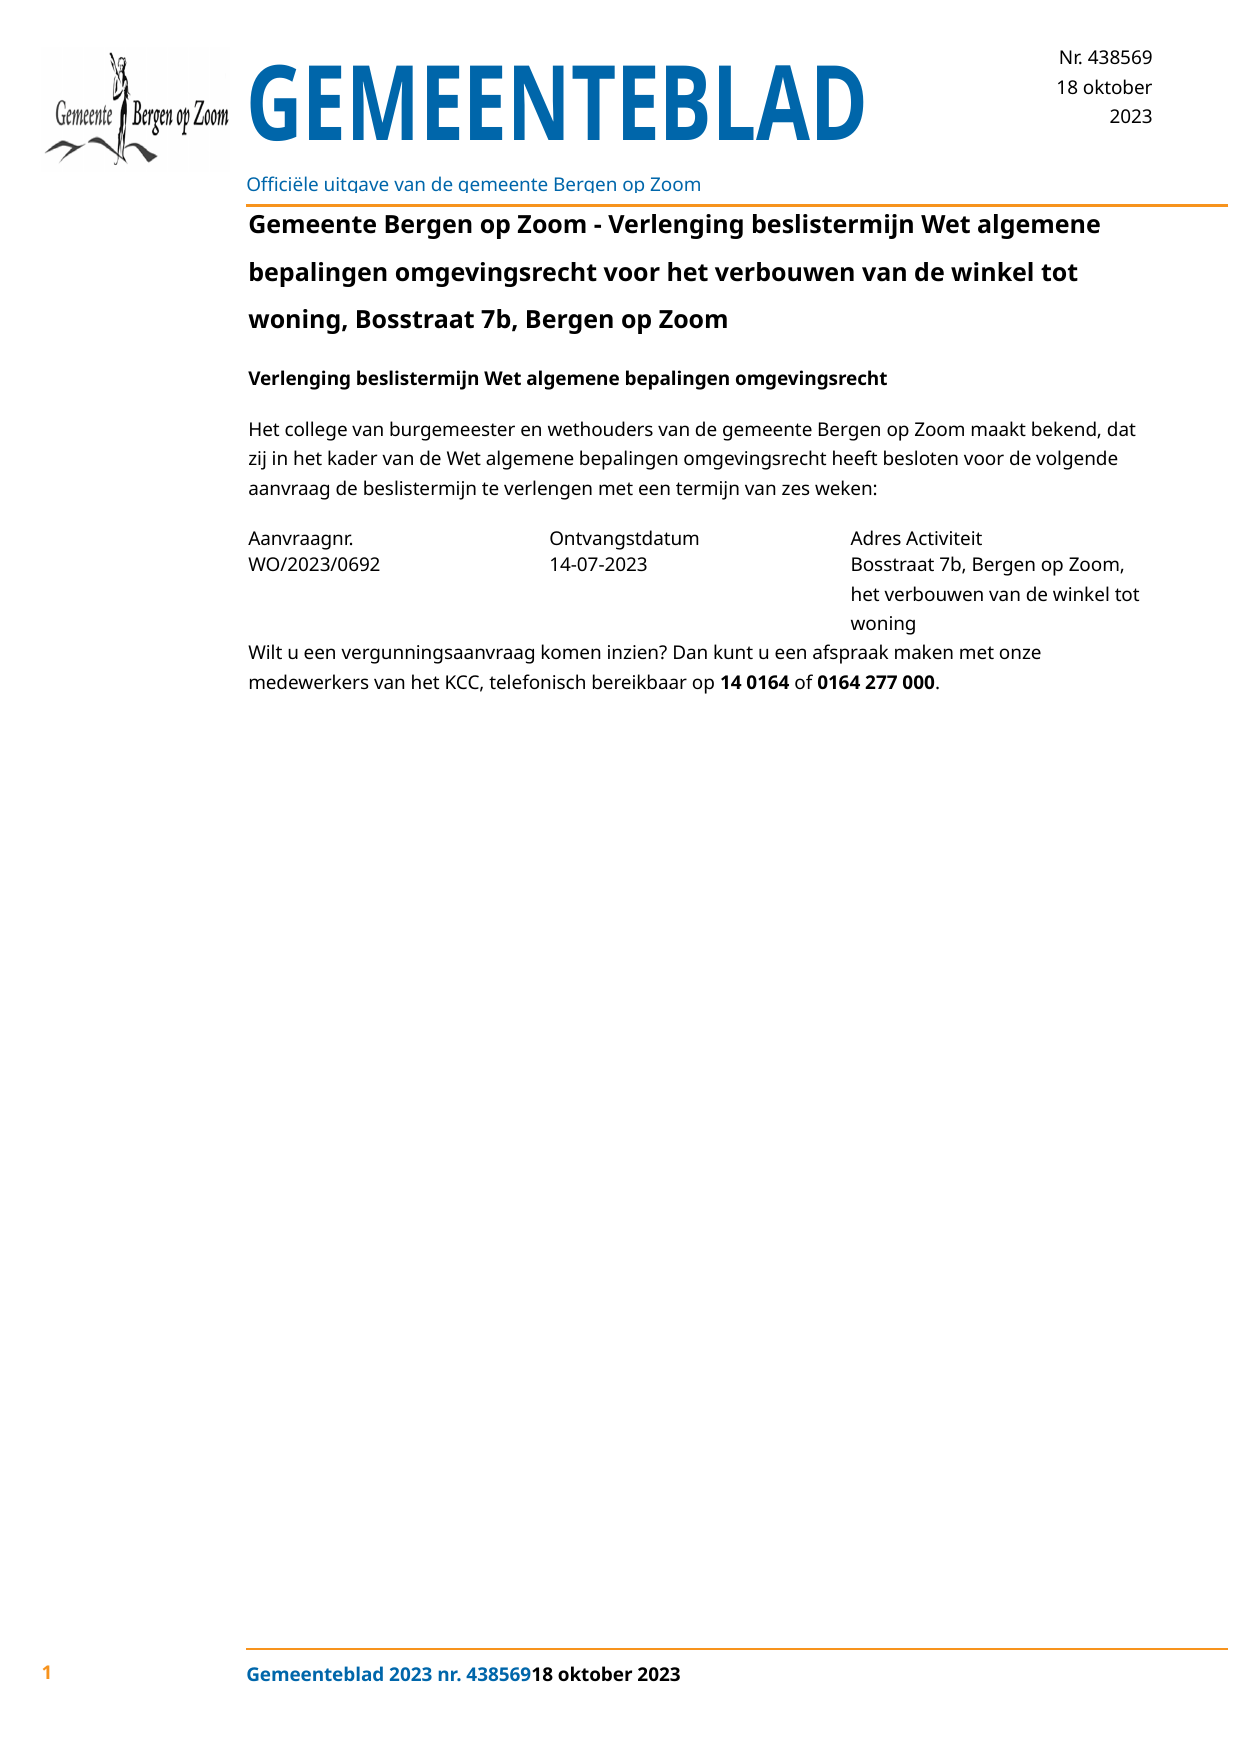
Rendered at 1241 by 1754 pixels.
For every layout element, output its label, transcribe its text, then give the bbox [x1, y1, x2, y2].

table_header Aanvraagnr. [248, 526, 549, 551]
table_cell Bosstraat 7b, Bergen op Zoom, het verbouwen van de winkel tot woning [850, 551, 1152, 636]
picture [41, 47, 231, 172]
text Verlenging beslistermijn Wet algemene bepalingen omgevingsrecht [248, 366, 1152, 391]
text Wilt u een vergunningsaanvraag komen inzien? Dan kunt u een afspraak maken met onze medewerkers van het KCC, telefonisch bereikbaar op 14 0164 of 0164 277 000. [248, 639, 1152, 695]
text Het college van burgemeester en wethouders van de gemeente Bergen op Zoom maakt bekend, dat zij in het kader van de Wet algemene bepalingen omgevingsrecht heeft besloten voor de volgende aanvraag de beslistermijn te verlengen met een termijn van zes weken: [248, 416, 1152, 501]
table_cell 14-07-2023 [549, 551, 850, 636]
table_cell WO/2023/0692 [248, 551, 549, 636]
text Gemeente Bergen op Zoom - Verlenging beslistermijn Wet algemene bepalingen omgevingsrecht voor het verbouwen van de winkel tot woning, Bosstraat 7b, Bergen op Zoom [248, 207, 1152, 336]
table_header Adres Activiteit [850, 526, 1152, 551]
table_header Ontvangstdatum [549, 526, 850, 551]
